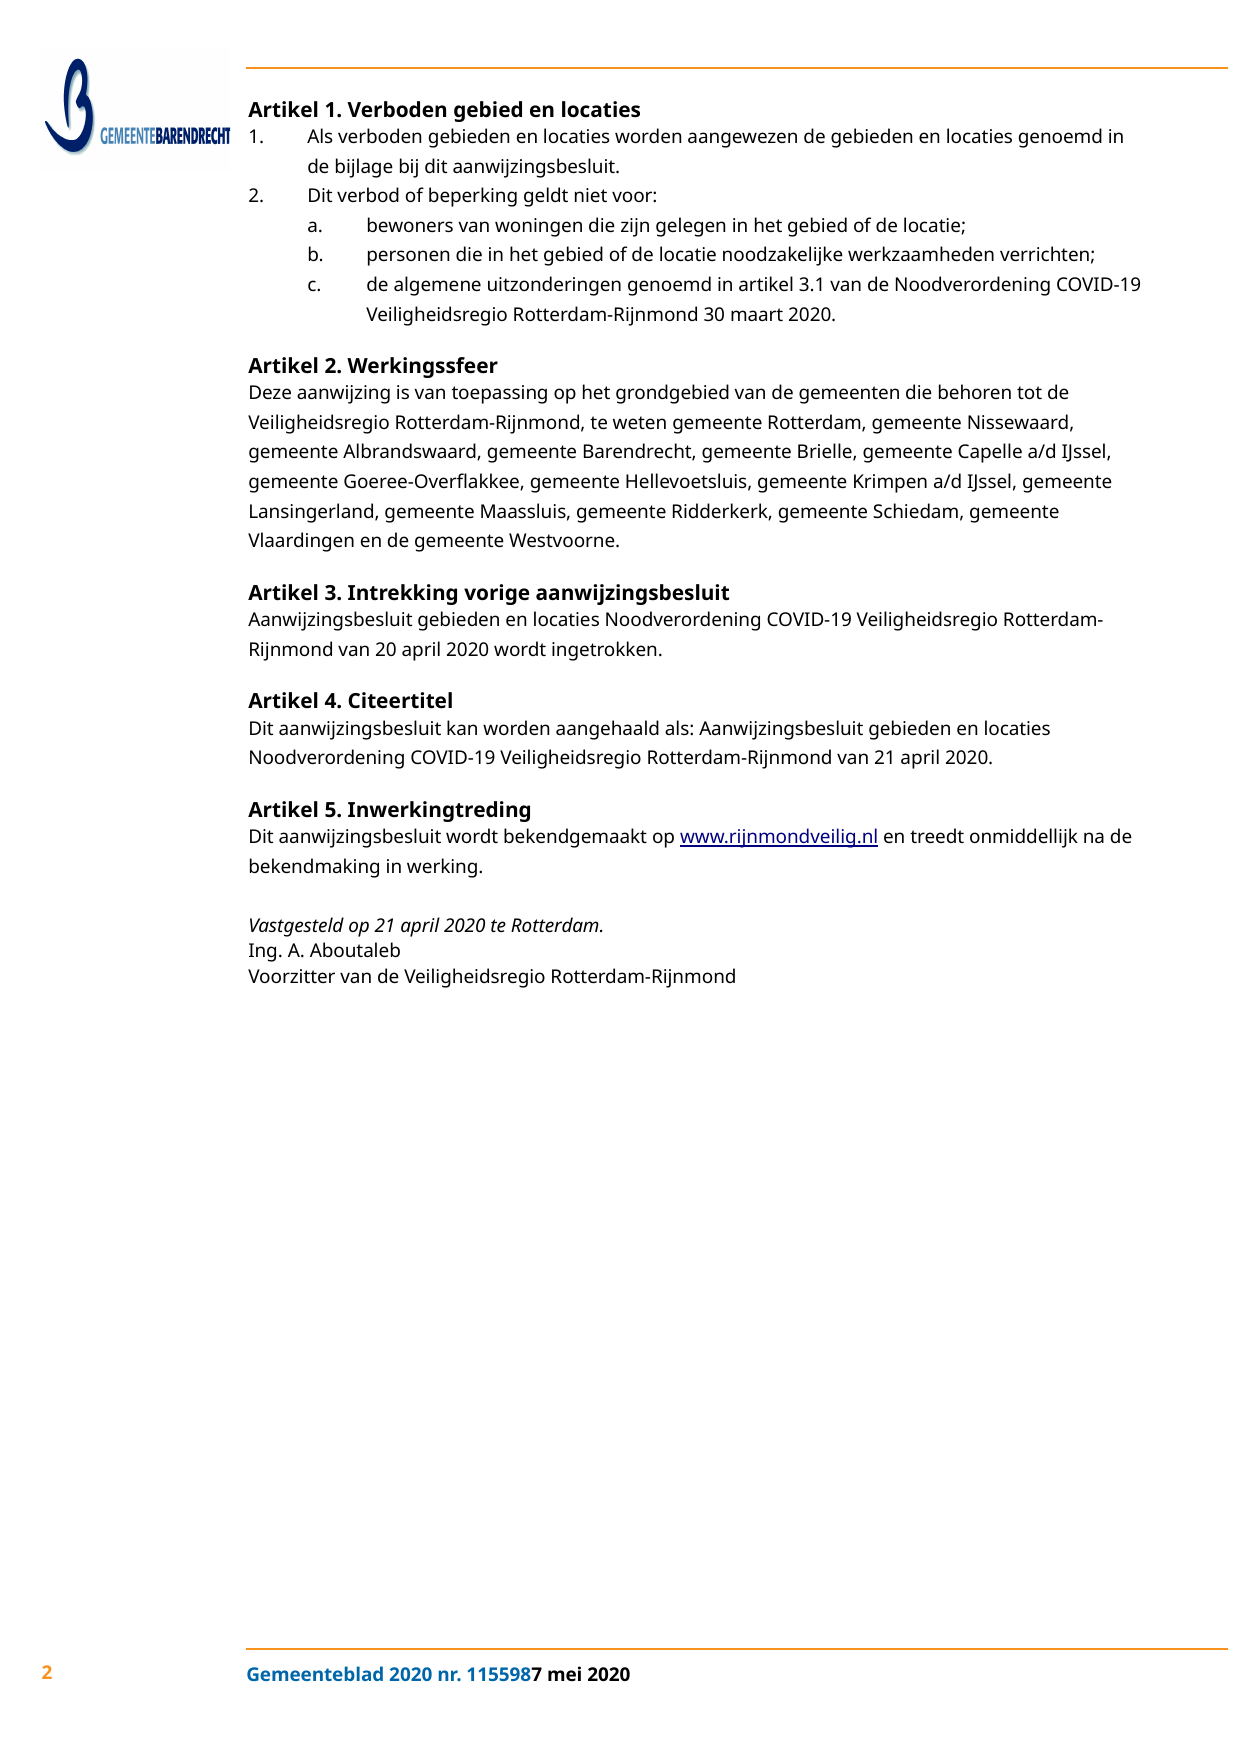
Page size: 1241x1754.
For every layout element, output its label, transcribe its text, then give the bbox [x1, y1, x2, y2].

text Dit aanwijzingsbesluit kan worden aangehaald als: Aanwijzingsbesluit gebieden en locaties Noodverordening COVID-19 Veiligheidsregio Rotterdam-Rijnmond van 21 april 2020. [248, 715, 1152, 770]
text Aanwijzingsbesluit gebieden en locaties Noodverordening COVID-19 Veiligheidsregio Rotterdam-Rijnmond van 20 april 2020 wordt ingetrokken. [248, 606, 1152, 662]
text Voorzitter van de Veiligheidsregio Rotterdam-Rijnmond [248, 963, 1152, 989]
text Artikel 3. Intrekking vorige aanwijzingsbesluit [248, 578, 1152, 606]
picture [41, 47, 231, 172]
list de algemene uitzonderingen genoemd in artikel 3.1 van de Noodverordening COVID-19 Veiligheidsregio Rotterdam-Rijnmond 30 maart 2020. [307, 271, 1152, 326]
text Artikel 4. Citeertitel [248, 686, 1152, 715]
text Artikel 1. Verboden gebied en locaties [248, 95, 1152, 123]
text Artikel 5. Inwerkingtreding [248, 795, 1152, 823]
text Vastgesteld op 21 april 2020 te Rotterdam. [248, 912, 1152, 938]
list personen die in het gebied of de locatie noodzakelijke werkzaamheden verrichten; [307, 242, 1152, 267]
text Deze aanwijzing is van toepassing op het grondgebied van de gemeenten die behoren tot de Veiligheidsregio Rotterdam-Rijnmond, te weten gemeente Rotterdam, gemeente Nissewaard, gemeente Albrandswaard, gemeente Barendrecht, gemeente Brielle, gemeente Capelle a/d IJssel, gemeente Goeree-Overflakkee, gemeente Hellevoetsluis, gemeente Krimpen a/d IJssel, gemeente Lansingerland, gemeente Maassluis, gemeente Ridderkerk, gemeente Schiedam, gemeente Vlaardingen en de gemeente Westvoorne. [248, 379, 1152, 553]
list Als verboden gebieden en locaties worden aangewezen de gebieden en locaties genoemd in de bijlage bij dit aanwijzingsbesluit. [248, 123, 1152, 178]
list Dit verbod of beperking geldt niet voor: [248, 182, 1152, 208]
text Ing. A. Aboutaleb [248, 938, 1152, 963]
text Dit aanwijzingsbesluit wordt bekendgemaakt op www.rijnmondveilig.nl en treedt onmiddellijk na de bekendmaking in werking. [248, 823, 1152, 878]
list bewoners van woningen die zijn gelegen in het gebied of de locatie; [307, 212, 1152, 238]
text Artikel 2. Werkingssfeer [248, 351, 1152, 379]
